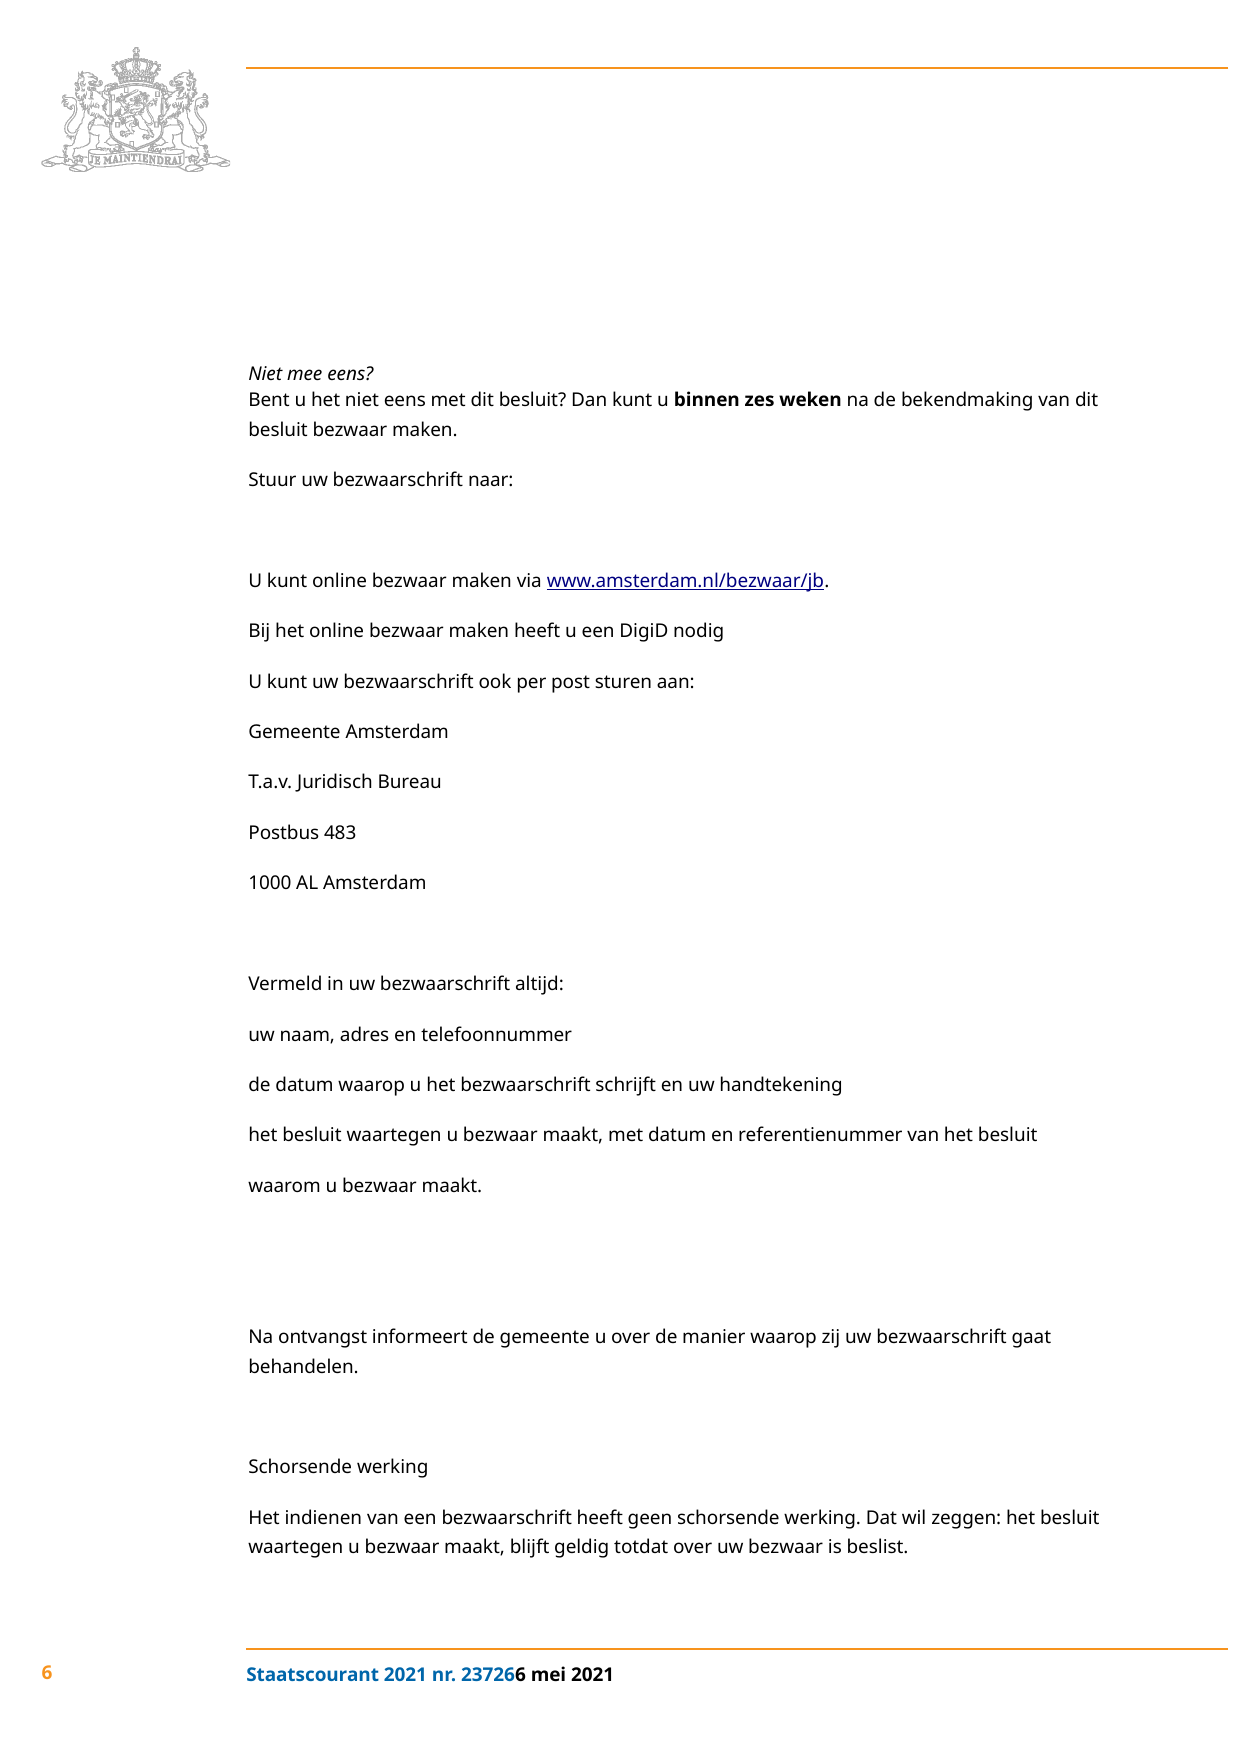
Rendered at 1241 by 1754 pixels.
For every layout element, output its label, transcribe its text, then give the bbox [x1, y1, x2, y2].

text Het indienen van een bezwaarschrift heeft geen schorsende werking. Dat wil zeggen: het besluit waartegen u bezwaar maakt, blijft geldig totdat over uw bezwaar is beslist. [248, 1504, 1152, 1559]
text Niet mee eens? [248, 360, 1152, 386]
text Vermeld in uw bezwaarschrift altijd: [248, 970, 1152, 996]
text Schorsende werking [248, 1454, 1152, 1479]
text de datum waarop u het bezwaarschrift schrijft en uw handtekening [248, 1071, 1152, 1097]
text uw naam, adres en telefoonnummer [248, 1021, 1152, 1046]
text U kunt uw bezwaarschrift ook per post sturen aan: [248, 668, 1152, 693]
text Bij het online bezwaar maken heeft u een DigiD nodig [248, 617, 1152, 643]
text 1000 AL Amsterdam [248, 869, 1152, 895]
text Postbus 483 [248, 819, 1152, 845]
picture [41, 47, 231, 172]
text U kunt online bezwaar maken via www.amsterdam.nl/bezwaar/jb. [248, 567, 1152, 593]
text Na ontvangst informeert de gemeente u over de manier waarop zij uw bezwaarschrift gaat behandelen. [248, 1323, 1152, 1378]
text T.a.v. Juridisch Bureau [248, 769, 1152, 794]
text Gemeente Amsterdam [248, 718, 1152, 744]
text Bent u het niet eens met dit besluit? Dan kunt u binnen zes weken na de bekendmaking van dit besluit bezwaar maken. [248, 386, 1152, 441]
text het besluit waartegen u bezwaar maakt, met datum en referentienummer van het besluit [248, 1122, 1152, 1147]
text Stuur uw bezwaarschrift naar: [248, 466, 1152, 492]
text waarom u bezwaar maakt. [248, 1172, 1152, 1198]
